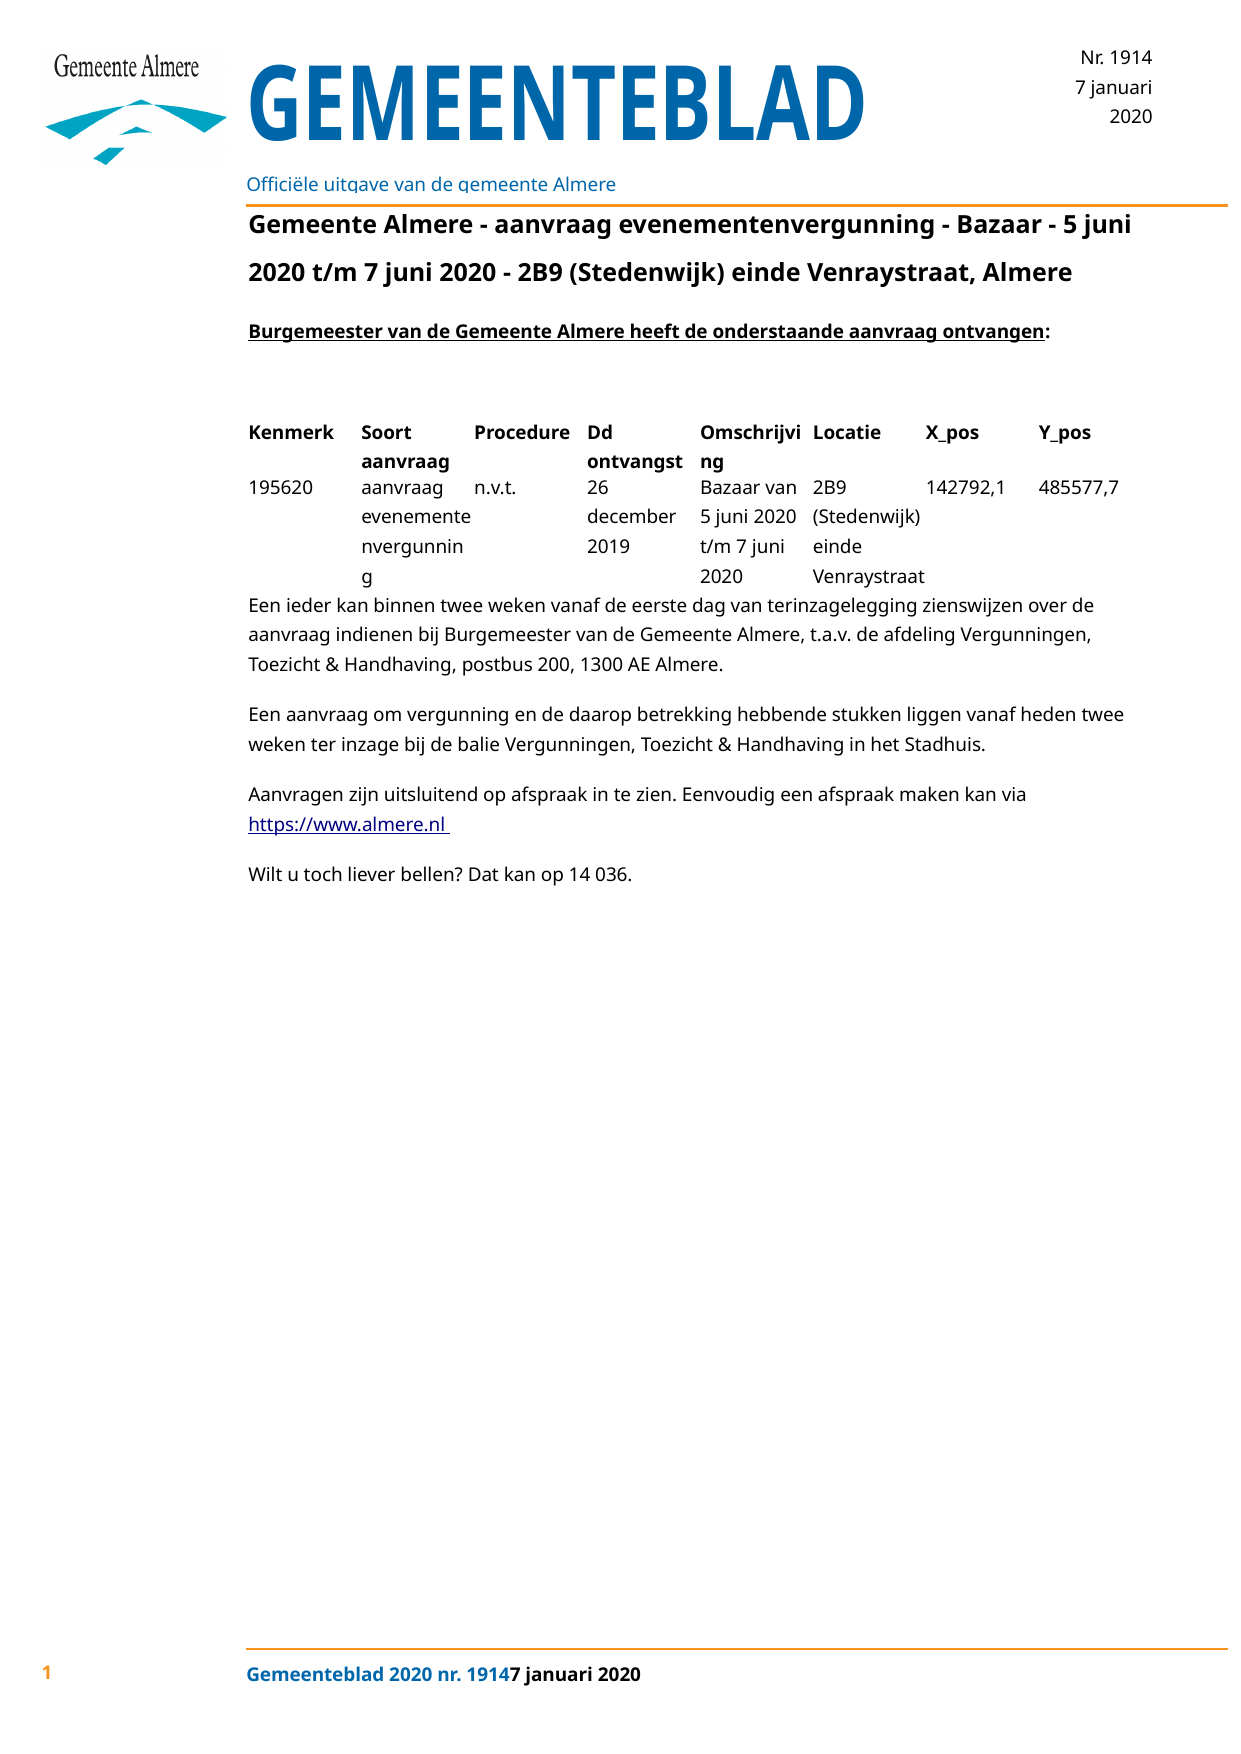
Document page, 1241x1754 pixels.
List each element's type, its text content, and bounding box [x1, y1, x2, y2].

table_header Procedure [474, 419, 587, 474]
table_cell 26 december 2019 [587, 474, 700, 589]
table_header Kenmerk [248, 419, 361, 474]
table_header Y_pos [1039, 419, 1152, 474]
table_cell 485577,7 [1039, 474, 1152, 589]
table_cell Bazaar van 5 juni 2020 t/m 7 juni 2020 [700, 474, 813, 589]
picture [41, 47, 231, 172]
table_header Locatie [813, 419, 926, 474]
table_cell 2B9 (Stedenwijk) einde Venraystraat [813, 474, 926, 589]
table_cell n.v.t. [474, 474, 587, 589]
table_header Omschrijving [700, 419, 813, 474]
text Een ieder kan binnen twee weken vanaf de eerste dag van terinzagelegging zienswijzen over de aanvraag indienen bij Burgemeester van de Gemeente Almere, t.a.v. de afdeling Vergunningen, Toezicht & Handhaving, postbus 200, 1300 AE Almere. [248, 592, 1152, 677]
text Gemeente Almere - aanvraag evenementenvergunning - Bazaar - 5 juni 2020 t/m 7 juni 2020 - 2B9 (Stedenwijk) einde Venraystraat, Almere [248, 207, 1152, 288]
table_cell 142792,1 [926, 474, 1038, 589]
text Wilt u toch liever bellen? Dat kan op 14 036. [248, 861, 1152, 887]
table_header Dd ontvangst [587, 419, 700, 474]
table_header Soort aanvraag [361, 419, 474, 474]
text Een aanvraag om vergunning en de daarop betrekking hebbende stukken liggen vanaf heden twee weken ter inzage bij de balie Vergunningen, Toezicht & Handhaving in het Stadhuis. [248, 701, 1152, 757]
table_header X_pos [926, 419, 1038, 474]
table_cell aanvraag evenementenvergunning [361, 474, 474, 589]
text Aanvragen zijn uitsluitend op afspraak in te zien. Eenvoudig een afspraak maken kan via https://www.almere.nl [248, 781, 1152, 837]
text Burgemeester van de Gemeente Almere heeft de onderstaande aanvraag ontvangen: [248, 318, 1152, 344]
table_cell 195620 [248, 474, 361, 589]
